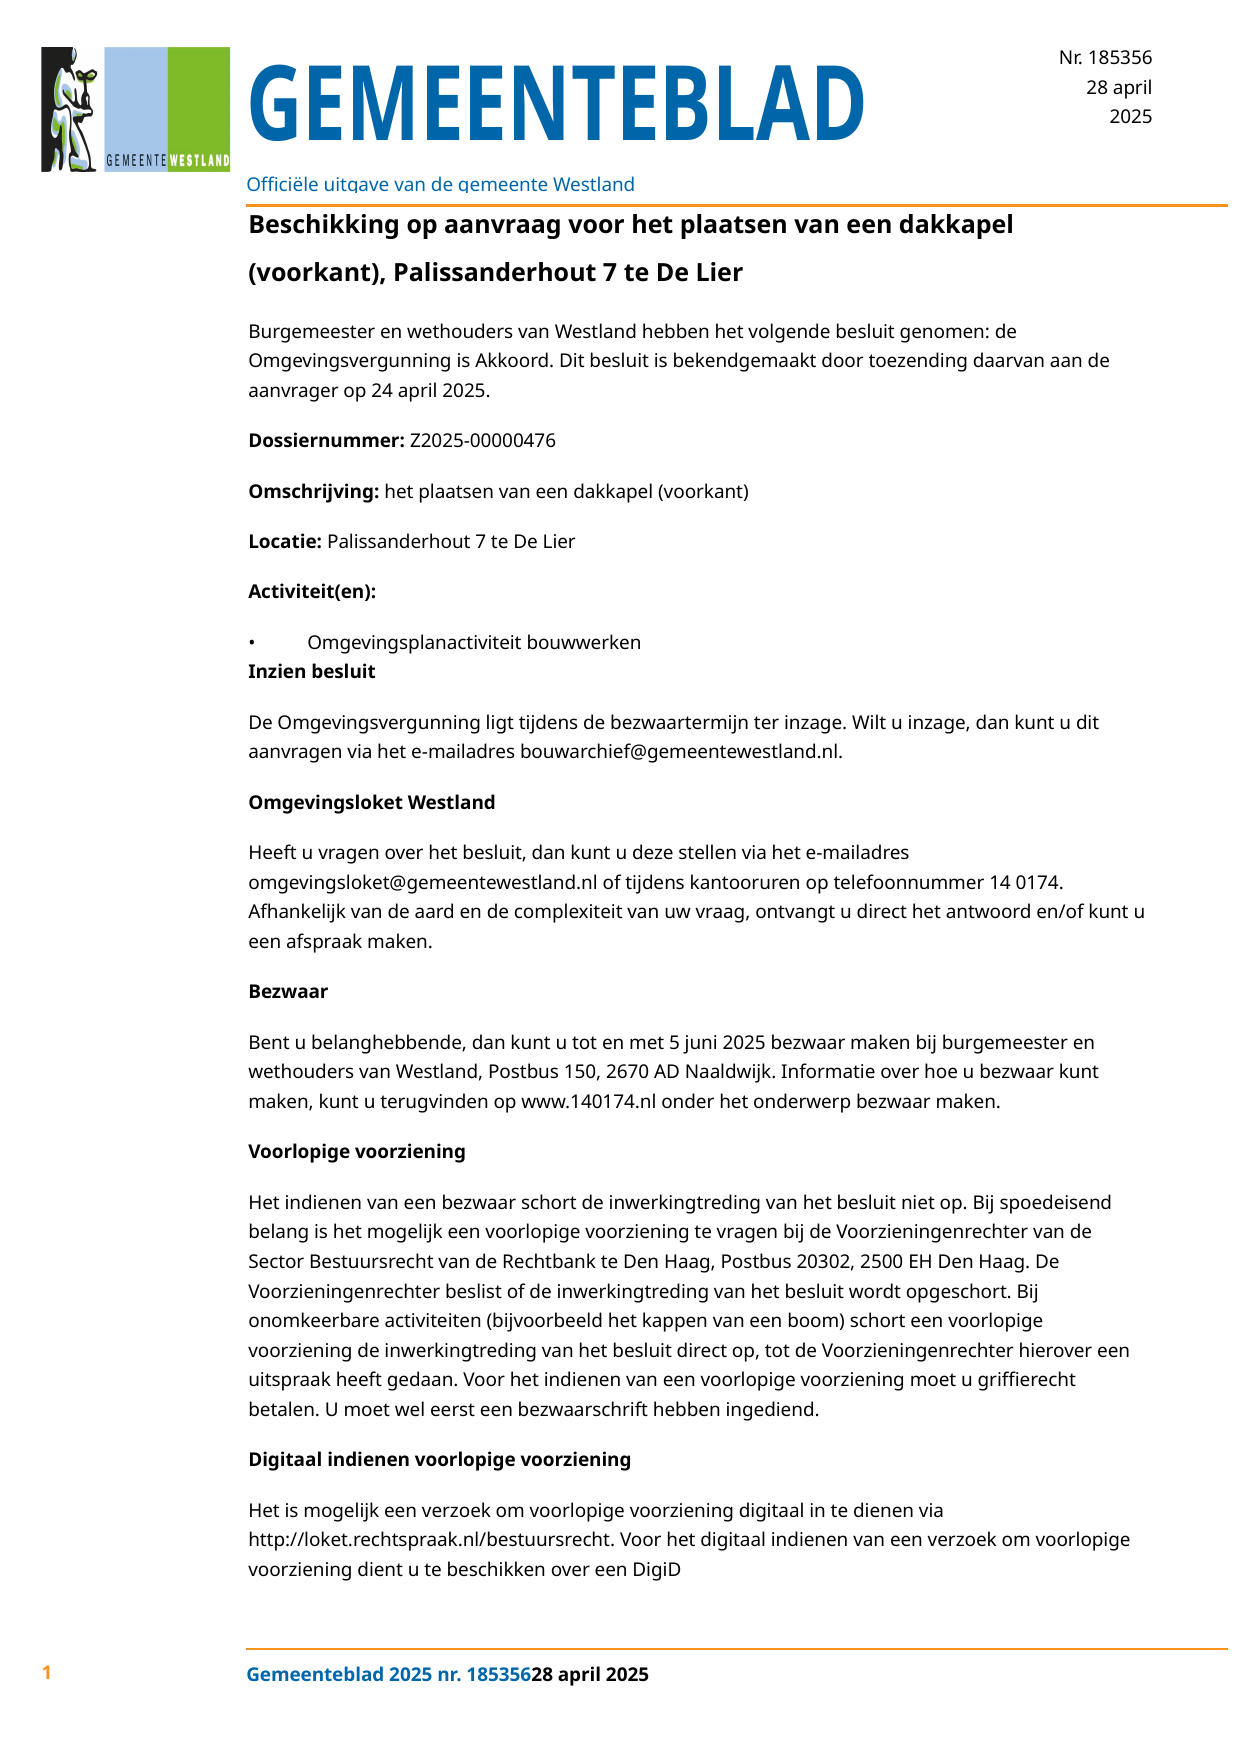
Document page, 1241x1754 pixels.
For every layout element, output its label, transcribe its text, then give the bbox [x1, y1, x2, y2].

text Het indienen van een bezwaar schort de inwerkingtreding van het besluit niet op. Bij spoedeisend belang is het mogelijk een voorlopige voorziening te vragen bij de Voorzieningenrechter van de Sector Bestuursrecht van de Rechtbank te Den Haag, Postbus 20302, 2500 EH Den Haag. De Voorzieningenrechter beslist of de inwerkingtreding van het besluit wordt opgeschort. Bij onomkeerbare activiteiten (bijvoorbeeld het kappen van een boom) schort een voorlopige voorziening de inwerkingtreding van het besluit direct op, tot de Voorzieningenrechter hierover een uitspraak heeft gedaan. Voor het indienen van een voorlopige voorziening moet u griffierecht betalen. U moet wel eerst een bezwaarschrift hebben ingediend. [248, 1189, 1152, 1422]
text Digitaal indienen voorlopige voorziening [248, 1447, 1152, 1472]
text Heeft u vragen over het besluit, dan kunt u deze stellen via het e-mailadres omgevingsloket@gemeentewestland.nl of tijdens kantooruren op telefoonnummer 14 0174. Afhankelijk van de aard en de complexiteit van uw vraag, ontvangt u direct het antwoord en/of kunt u een afspraak maken. [248, 839, 1152, 954]
text Bent u belanghebbende, dan kunt u tot en met 5 juni 2025 bezwaar maken bij burgemeester en wethouders van Westland, Postbus 150, 2670 AD Naaldwijk. Informatie over hoe u bezwaar kunt maken, kunt u terugvinden op www.140174.nl onder het onderwerp bezwaar maken. [248, 1029, 1152, 1114]
text Dossiernummer: Z2025-00000476 [248, 427, 1152, 453]
text Locatie: Palissanderhout 7 te De Lier [248, 528, 1152, 554]
text Beschikking op aanvraag voor het plaatsen van een dakkapel (voorkant), Palissanderhout 7 te De Lier [248, 207, 1152, 288]
text De Omgevingsvergunning ligt tijdens de bezwaartermijn ter inzage. Wilt u inzage, dan kunt u dit aanvragen via het e-mailadres bouwarchief@gemeentewestland.nl. [248, 709, 1152, 764]
text Bezwaar [248, 979, 1152, 1004]
text Omschrijving: het plaatsen van een dakkapel (voorkant) [248, 478, 1152, 504]
text Activiteit(en): [248, 579, 1152, 604]
picture [41, 47, 231, 172]
text Inzien besluit [248, 659, 1152, 684]
text Burgemeester en wethouders van Westland hebben het volgende besluit genomen: de Omgevingsvergunning is Akkoord. Dit besluit is bekendgemaakt door toezending daarvan aan de aanvrager op 24 april 2025. [248, 318, 1152, 403]
list Omgevingsplanactiviteit bouwwerken [248, 629, 1152, 655]
text Het is mogelijk een verzoek om voorlopige voorziening digitaal in te dienen via http://loket.rechtspraak.nl/bestuursrecht. Voor het digitaal indienen van een verzoek om voorlopige voorziening dient u te beschikken over een DigiD [248, 1497, 1152, 1582]
text Omgevingsloket Westland [248, 789, 1152, 815]
text Voorlopige voorziening [248, 1139, 1152, 1164]
